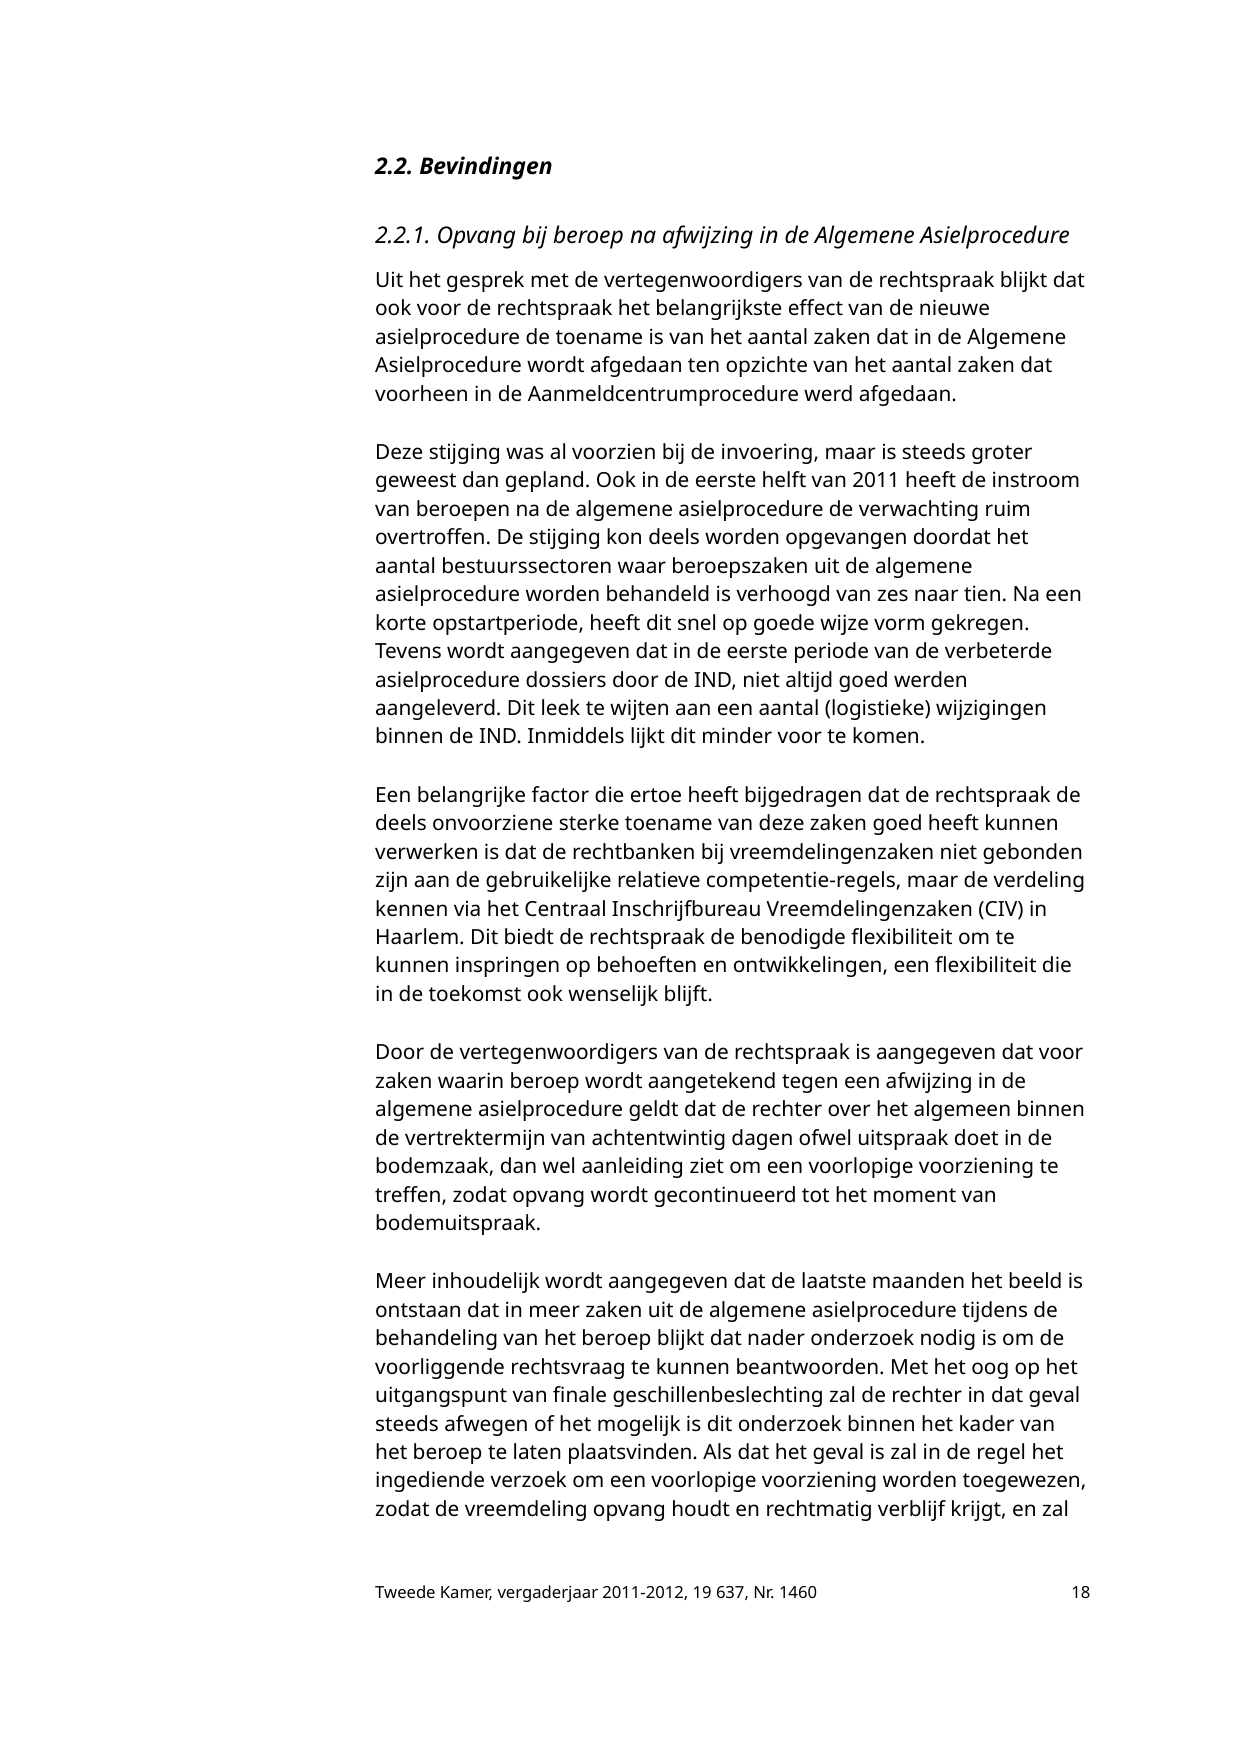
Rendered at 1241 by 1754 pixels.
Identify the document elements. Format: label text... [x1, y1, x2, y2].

subtitle 2.2. Bevindingen [375, 150, 1090, 181]
text Door de vertegenwoordigers van de rechtspraak is aangegeven dat voor zaken waarin beroep wordt aangetekend tegen een afwijzing in de algemene asielprocedure geldt dat de rechter over het algemeen binnen de vertrektermijn van achtentwintig dagen ofwel uitspraak doet in de bodemzaak, dan wel aanleiding ziet om een voorlopige voorziening te treffen, zodat opvang wordt gecontinueerd tot het moment van bodemuitspraak. [375, 1037, 1090, 1237]
subtitle 2.2.1. Opvang bij beroep na afwijzing in de Algemene Asielprocedure [375, 219, 1090, 250]
text Meer inhoudelijk wordt aangegeven dat de laatste maanden het beeld is ontstaan dat in meer zaken uit de algemene asielprocedure tijdens de behandeling van het beroep blijkt dat nader onderzoek nodig is om de voorliggende rechtsvraag te kunnen beantwoorden. Met het oog op het uitgangspunt van finale geschillenbeslechting zal de rechter in dat geval steeds afwegen of het mogelijk is dit onderzoek binnen het kader van het beroep te laten plaatsvinden. Als dat het geval is zal in de regel het ingediende verzoek om een voorlopige voorziening worden toegewezen, zodat de vreemdeling opvang houdt en rechtmatig verblijf krijgt, en zal [375, 1267, 1090, 1522]
text Deze stijging was al voorzien bij de invoering, maar is steeds groter geweest dan gepland. Ook in de eerste helft van 2011 heeft de instroom van beroepen na de algemene asielprocedure de verwachting ruim overtroffen. De stijging kon deels worden opgevangen doordat het aantal bestuurssectoren waar beroepszaken uit de algemene asielprocedure worden behandeld is verhoogd van zes naar tien. Na een korte opstartperiode, heeft dit snel op goede wijze vorm gekregen. Tevens wordt aangegeven dat in de eerste periode van de verbeterde asielprocedure dossiers door de IND, niet altijd goed werden aangeleverd. Dit leek te wijten aan een aantal (logistieke) wijzigingen binnen de IND. Inmiddels lijkt dit minder voor te komen. [375, 437, 1090, 750]
text Uit het gesprek met de vertegenwoordigers van de rechtspraak blijkt dat ook voor de rechtspraak het belangrijkste effect van de nieuwe asielprocedure de toename is van het aantal zaken dat in de Algemene Asielprocedure wordt afgedaan ten opzichte van het aantal zaken dat voorheen in de Aanmeldcentrumprocedure werd afgedaan. [375, 265, 1090, 407]
text Een belangrijke factor die ertoe heeft bijgedragen dat de rechtspraak de deels onvoorziene sterke toename van deze zaken goed heeft kunnen verwerken is dat de rechtbanken bij vreemdelingenzaken niet gebonden zijn aan de gebruikelijke relatieve competentie-regels, maar de verdeling kennen via het Centraal Inschrijfbureau Vreemdelingenzaken (CIV) in Haarlem. Dit biedt de rechtspraak de benodigde flexibiliteit om te kunnen inspringen op behoeften en ontwikkelingen, een flexibiliteit die in de toekomst ook wenselijk blijft. [375, 780, 1090, 1007]
